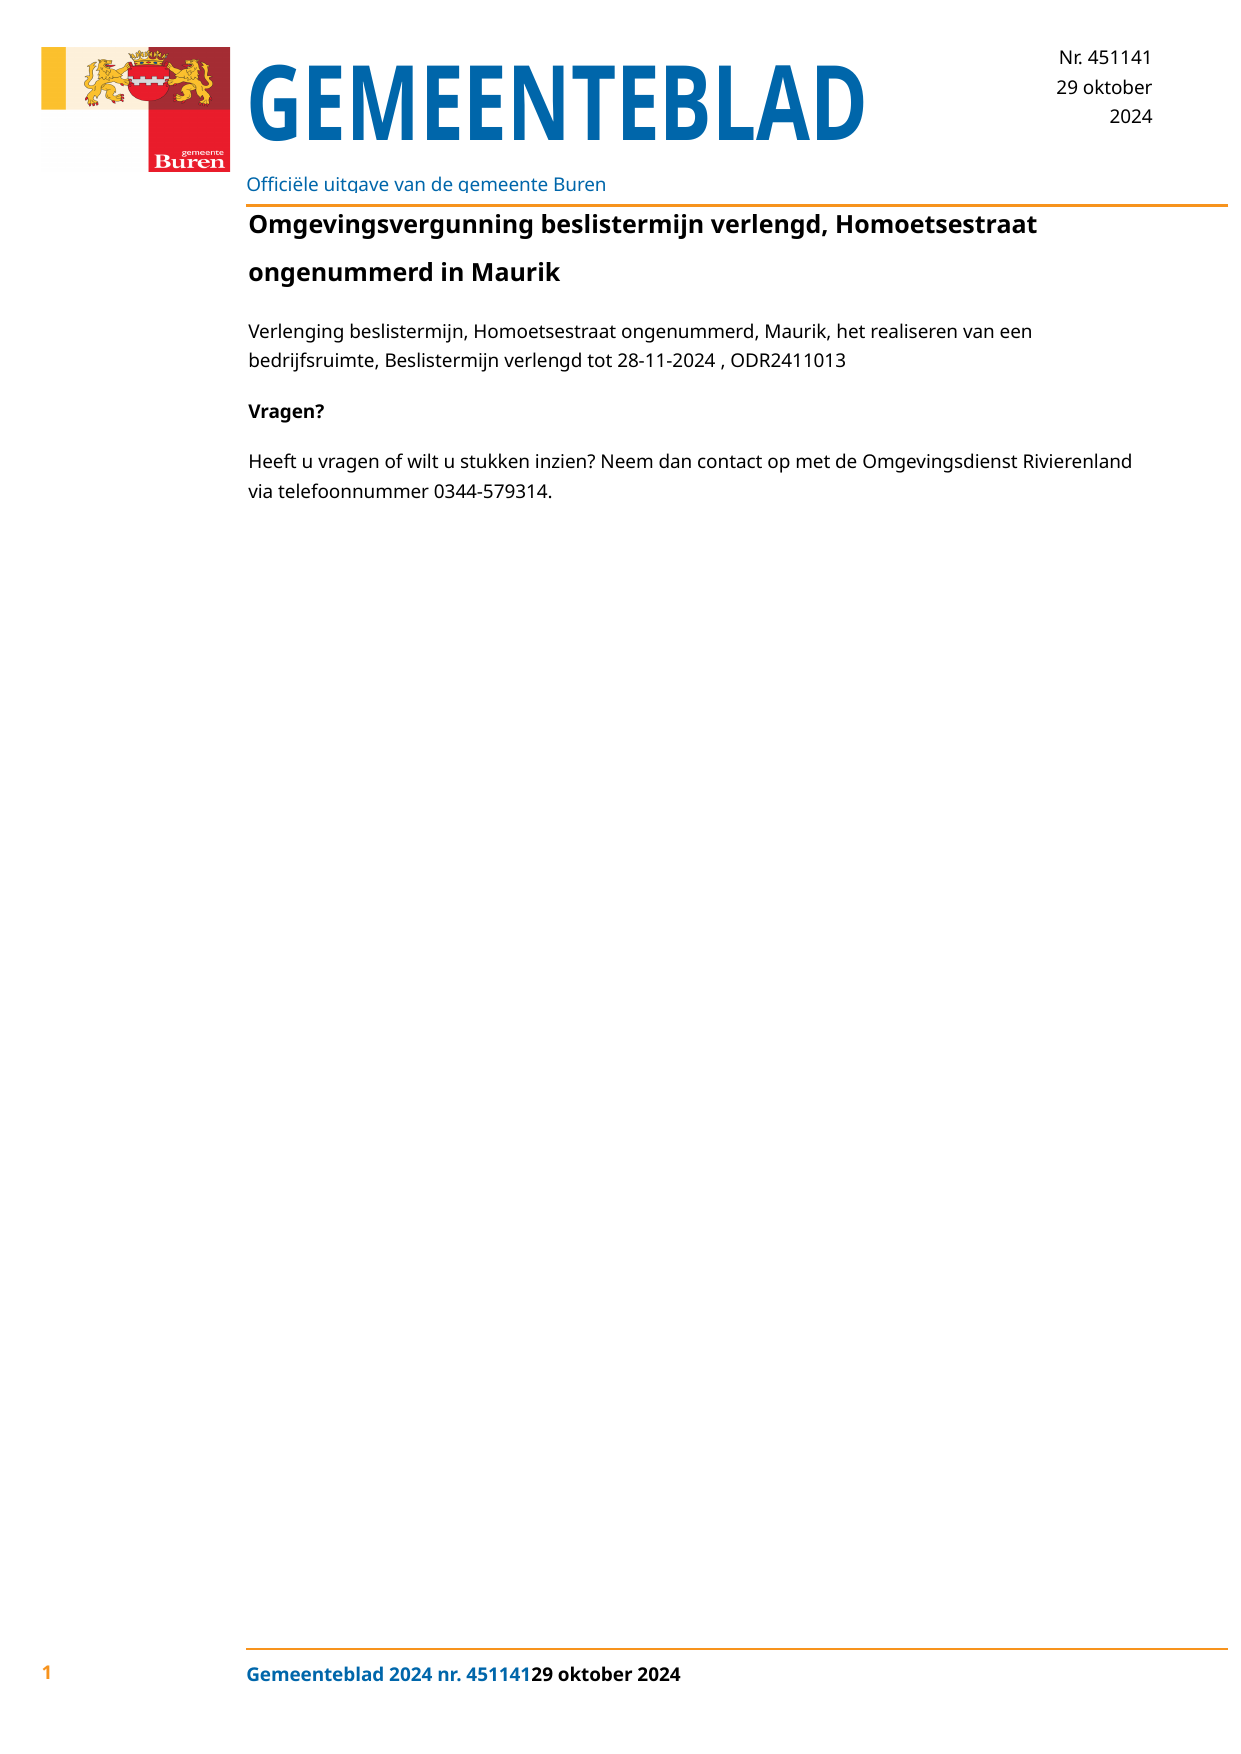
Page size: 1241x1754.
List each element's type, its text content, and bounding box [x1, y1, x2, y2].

text Verlenging beslistermijn, Homoetsestraat ongenummerd, Maurik, het realiseren van een bedrijfsruimte, Beslistermijn verlengd tot 28-11-2024 , ODR2411013 [248, 318, 1152, 373]
text Heeft u vragen of wilt u stukken inzien? Neem dan contact op met de Omgevingsdienst Rivierenland via telefoonnummer 0344-579314. [248, 448, 1152, 504]
text Vragen? [248, 398, 1152, 424]
picture [41, 47, 231, 172]
text Omgevingsvergunning beslistermijn verlengd, Homoetsestraat ongenummerd in Maurik [248, 207, 1152, 288]
